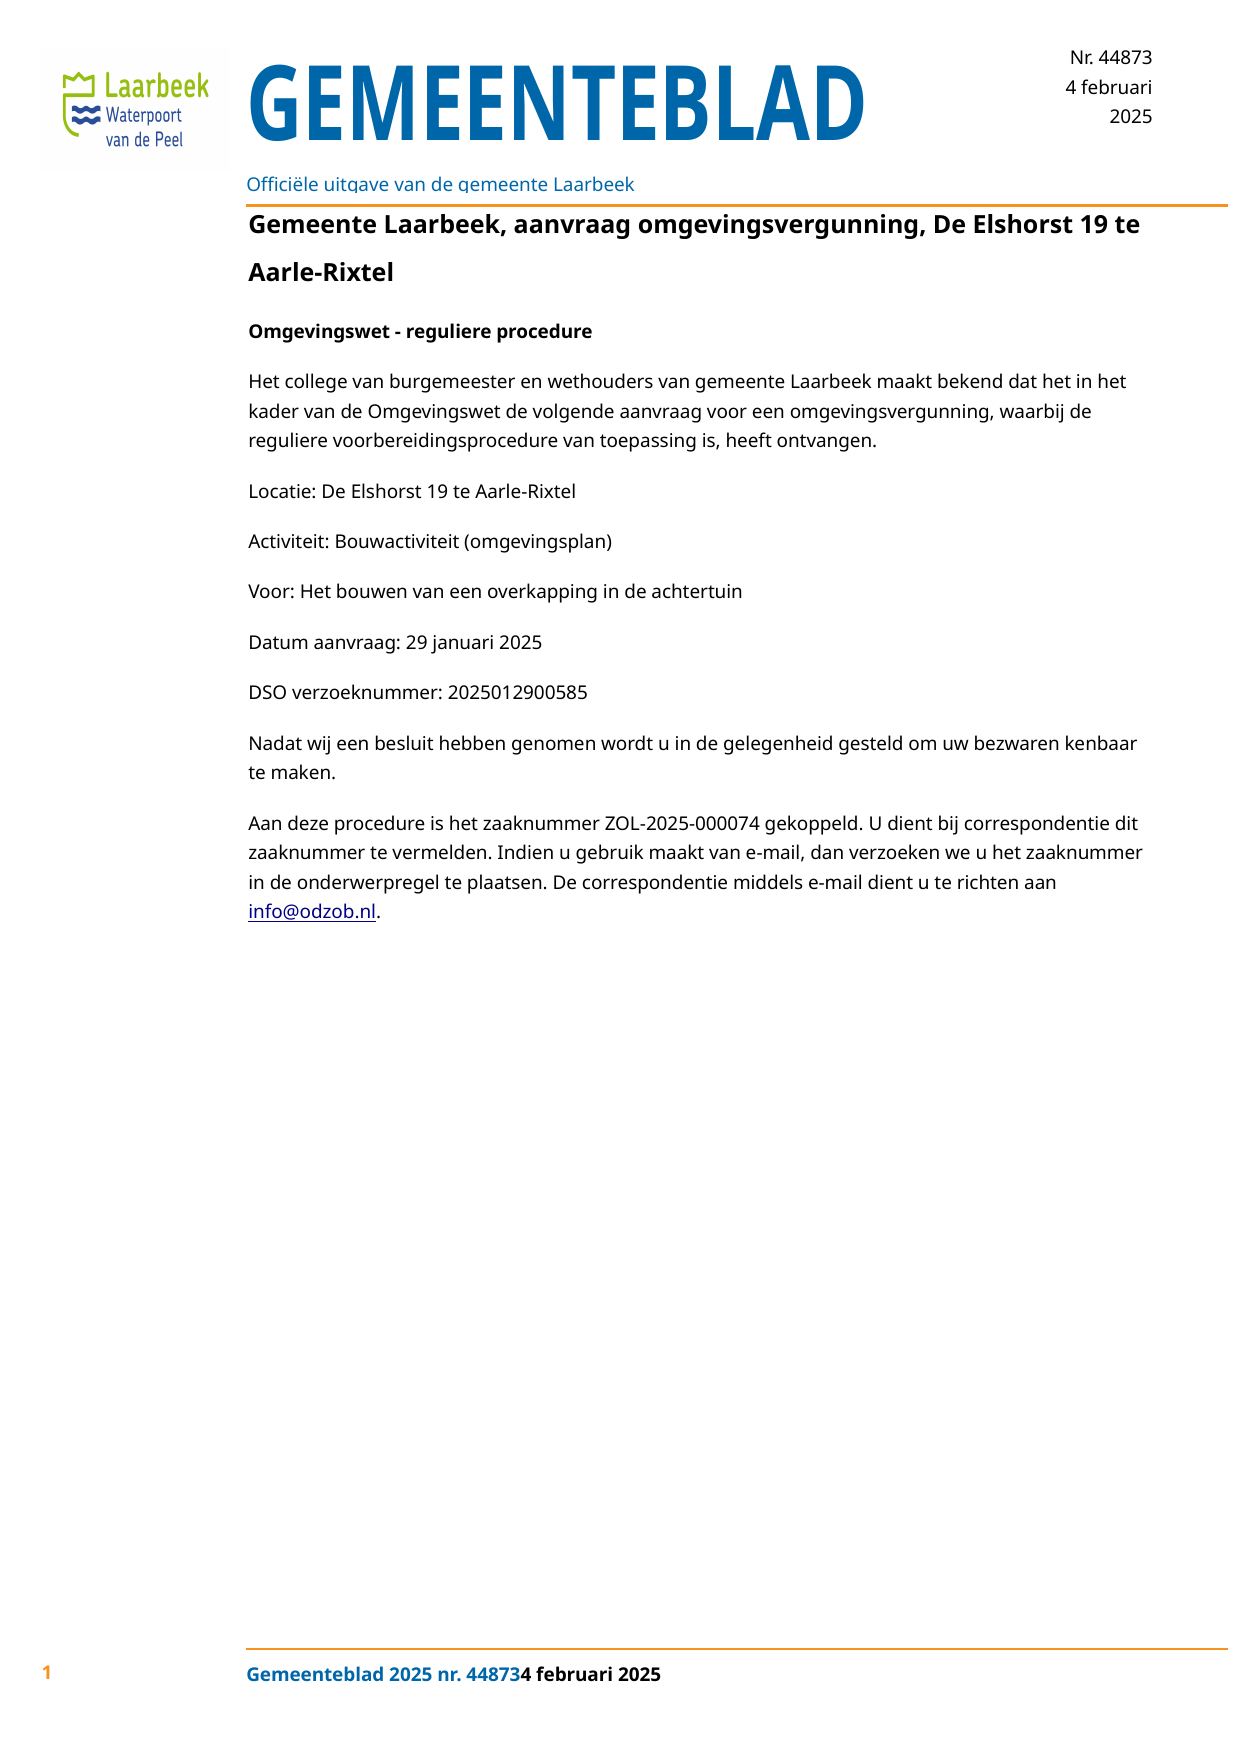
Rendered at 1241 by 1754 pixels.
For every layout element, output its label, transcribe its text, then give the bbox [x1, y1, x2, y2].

text Voor: Het bouwen van een overkapping in de achtertuin [248, 579, 1152, 604]
text Omgevingswet - reguliere procedure [248, 318, 1152, 344]
text Aan deze procedure is het zaaknummer ZOL-2025-000074 gekoppeld. U dient bij correspondentie dit zaaknummer te vermelden. Indien u gebruik maakt van e-mail, dan verzoeken we u het zaaknummer in de onderwerpregel te plaatsen. De correspondentie middels e-mail dient u te richten aan info@odzob.nl. [248, 810, 1152, 924]
text Activiteit: Bouwactiviteit (omgevingsplan) [248, 528, 1152, 554]
text Datum aanvraag: 29 januari 2025 [248, 629, 1152, 655]
picture [41, 47, 231, 172]
text Locatie: De Elshorst 19 te Aarle-Rixtel [248, 478, 1152, 504]
text Het college van burgemeester en wethouders van gemeente Laarbeek maakt bekend dat het in het kader van de Omgevingswet de volgende aanvraag voor een omgevingsvergunning, waarbij de reguliere voorbereidingsprocedure van toepassing is, heeft ontvangen. [248, 368, 1152, 453]
text Gemeente Laarbeek, aanvraag omgevingsvergunning, De Elshorst 19 te Aarle-Rixtel [248, 207, 1152, 288]
text DSO verzoeknummer: 2025012900585 [248, 679, 1152, 705]
text Nadat wij een besluit hebben genomen wordt u in de gelegenheid gesteld om uw bezwaren kenbaar te maken. [248, 730, 1152, 785]
